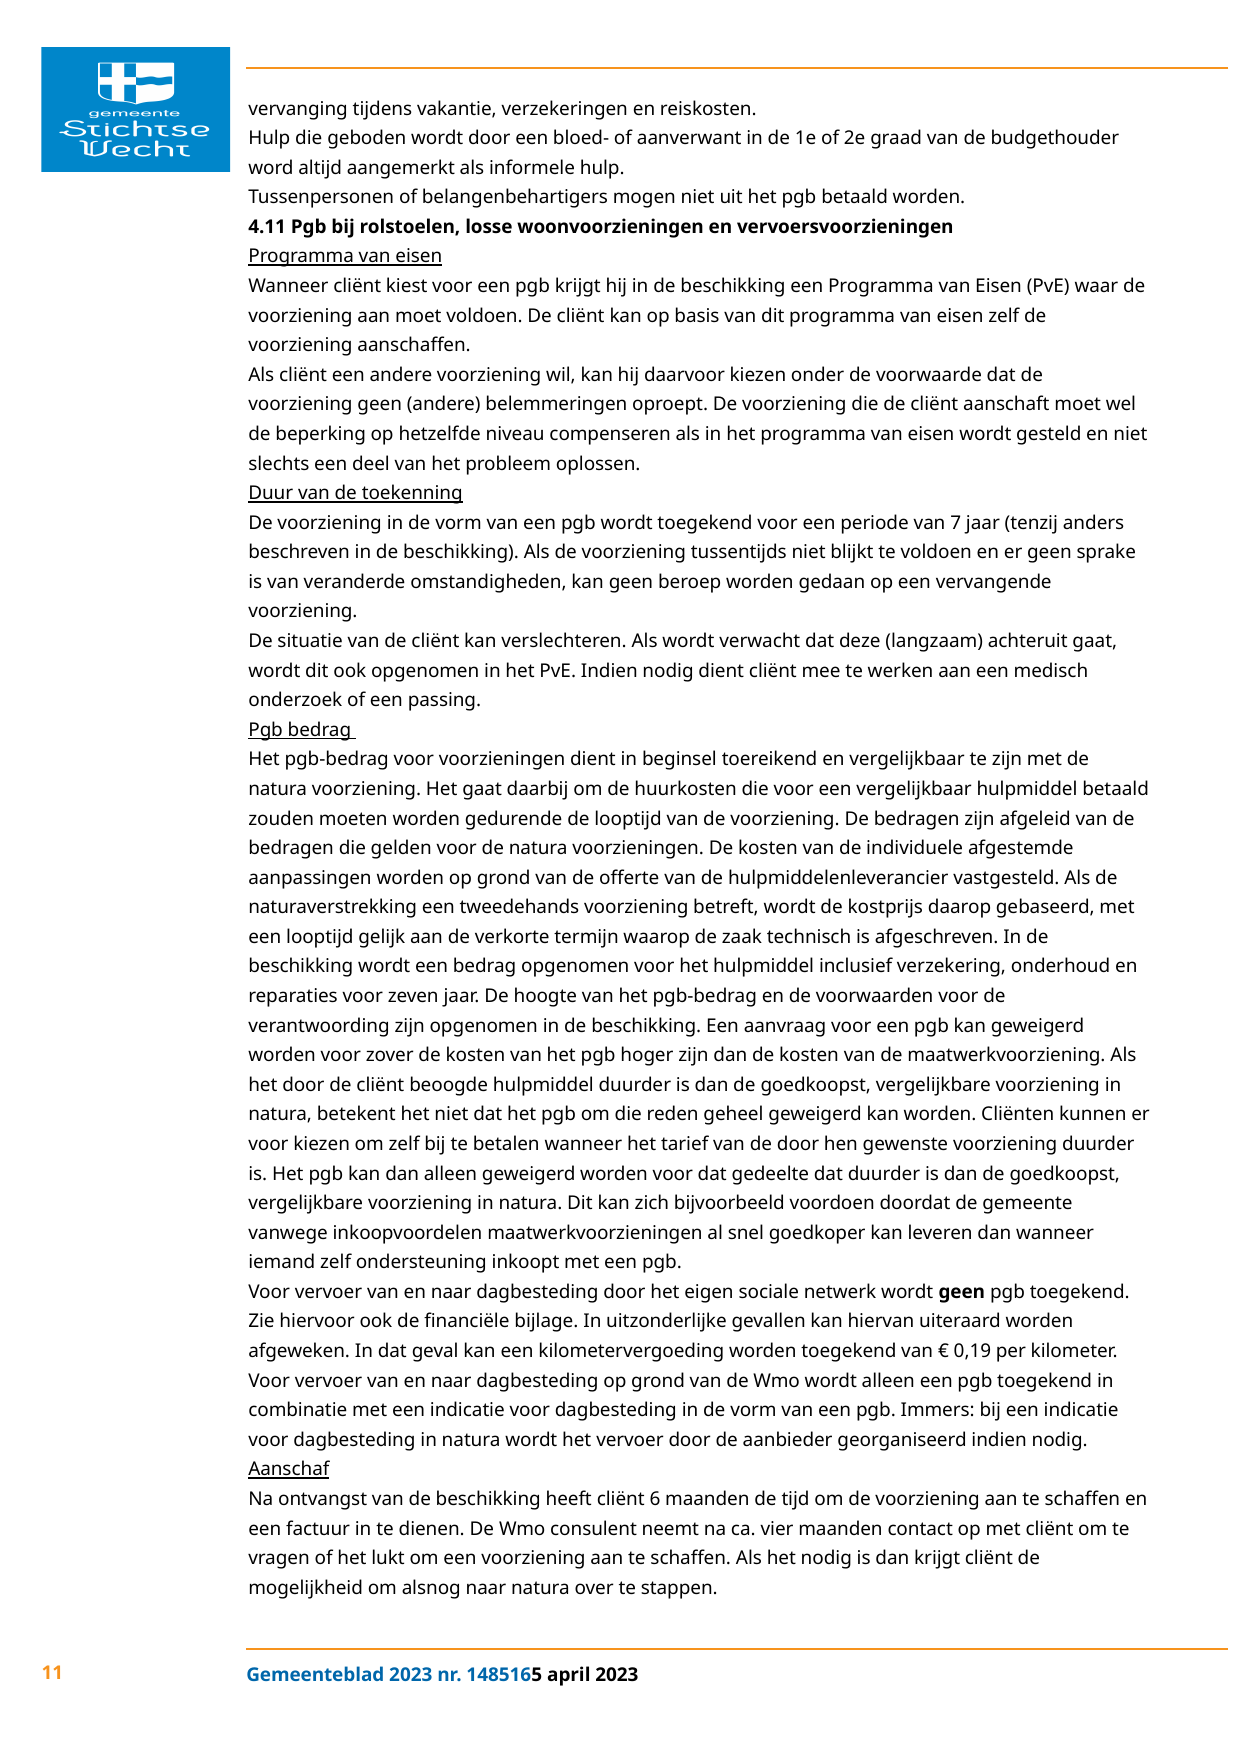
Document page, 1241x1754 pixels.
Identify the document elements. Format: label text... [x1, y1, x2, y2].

text Duur van de toekenning [248, 479, 1152, 505]
text Als cliënt een andere voorziening wil, kan hij daarvoor kiezen onder de voorwaarde dat de voorziening geen (andere) belemmeringen oproept. De voorziening die de cliënt aanschaft moet wel de beperking op hetzelfde niveau compenseren als in het programma van eisen wordt gesteld en niet slechts een deel van het probleem oplossen. [248, 361, 1152, 476]
text vervanging tijdens vakantie, verzekeringen en reiskosten. [248, 95, 1152, 121]
text Hulp die geboden wordt door een bloed- of aanverwant in de 1e of 2e graad van de budgethouder word altijd aangemerkt als informele hulp. [248, 124, 1152, 180]
text Voor vervoer van en naar dagbesteding door het eigen sociale netwerk wordt geen pgb toegekend. Zie hiervoor ook de financiële bijlage. In uitzonderlijke gevallen kan hiervan uiteraard worden afgeweken. In dat geval kan een kilometervergoeding worden toegekend van € 0,19 per kilometer. Voor vervoer van en naar dagbesteding op grond van de Wmo wordt alleen een pgb toegekend in combinatie met een indicatie voor dagbesteding in de vorm van een pgb. Immers: bij een indicatie voor dagbesteding in natura wordt het vervoer door de aanbieder georganiseerd indien nodig. [248, 1278, 1152, 1452]
text De voorziening in de vorm van een pgb wordt toegekend voor een periode van 7 jaar (tenzij anders beschreven in de beschikking). Als de voorziening tussentijds niet blijkt te voldoen en er geen sprake is van veranderde omstandigheden, kan geen beroep worden gedaan op een vervangende voorziening. [248, 509, 1152, 623]
text 4.11 Pgb bij rolstoelen, losse woonvoorzieningen en vervoersvoorzieningen [248, 213, 1152, 239]
text Programma van eisen [248, 243, 1152, 268]
text Wanneer cliënt kiest voor een pgb krijgt hij in de beschikking een Programma van Eisen (PvE) waar de voorziening aan moet voldoen. De cliënt kan op basis van dit programma van eisen zelf de voorziening aanschaffen. [248, 272, 1152, 357]
text Na ontvangst van de beschikking heeft cliënt 6 maanden de tijd om de voorziening aan te schaffen en een factuur in te dienen. De Wmo consulent neemt na ca. vier maanden contact op met cliënt om te vragen of het lukt om een voorziening aan te schaffen. Als het nodig is dan krijgt cliënt de mogelijkheid om alsnog naar natura over te stappen. [248, 1485, 1152, 1600]
picture [99, 63, 135, 101]
text Aanschaf [248, 1456, 1152, 1481]
text Tussenpersonen of belangenbehartigers mogen niet uit het pgb betaald worden. [248, 183, 1152, 209]
text Pgb bedrag [248, 716, 1152, 742]
picture [137, 63, 174, 103]
text Het pgb-bedrag voor voorzieningen dient in beginsel toereikend en vergelijkbaar te zijn met de natura voorziening. Het gaat daarbij om de huurkosten die voor een vergelijkbaar hulpmiddel betaald zouden moeten worden gedurende de looptijd van de voorziening. De bedragen zijn afgeleid van de bedragen die gelden voor de natura voorzieningen. De kosten van de individuele afgestemde aanpassingen worden op grond van de offerte van de hulpmiddelenleverancier vastgesteld. Als de naturaverstrekking een tweedehands voorziening betreft, wordt de kostprijs daarop gebaseerd, met een looptijd gelijk aan de verkorte termijn waarop de zaak technisch is afgeschreven. In de beschikking wordt een bedrag opgenomen voor het hulpmiddel inclusief verzekering, onderhoud en reparaties voor zeven jaar. De hoogte van het pgb-bedrag en de voorwaarden voor de verantwoording zijn opgenomen in de beschikking. Een aanvraag voor een pgb kan geweigerd worden voor zover de kosten van het pgb hoger zijn dan de kosten van de maatwerkvoorziening. Als het door de cliënt beoogde hulpmiddel duurder is dan de goedkoopst, vergelijkbare voorziening in natura, betekent het niet dat het pgb om die reden geheel geweigerd kan worden. Cliënten kunnen er voor kiezen om zelf bij te betalen wanneer het tarief van de door hen gewenste voorziening duurder is. Het pgb kan dan alleen geweigerd worden voor dat gedeelte dat duurder is dan de goedkoopst, vergelijkbare voorziening in natura. Dit kan zich bijvoorbeeld voordoen doordat de gemeente vanwege inkoopvoordelen maatwerkvoorzieningen al snel goedkoper kan leveren dan wanneer iemand zelf ondersteuning inkoopt met een pgb. [248, 746, 1152, 1274]
text De situatie van de cliënt kan verslechteren. Als wordt verwacht dat deze (langzaam) achteruit gaat, wordt dit ook opgenomen in het PvE. Indien nodig dient cliënt mee te werken aan een medisch onderzoek of een passing. [248, 627, 1152, 712]
